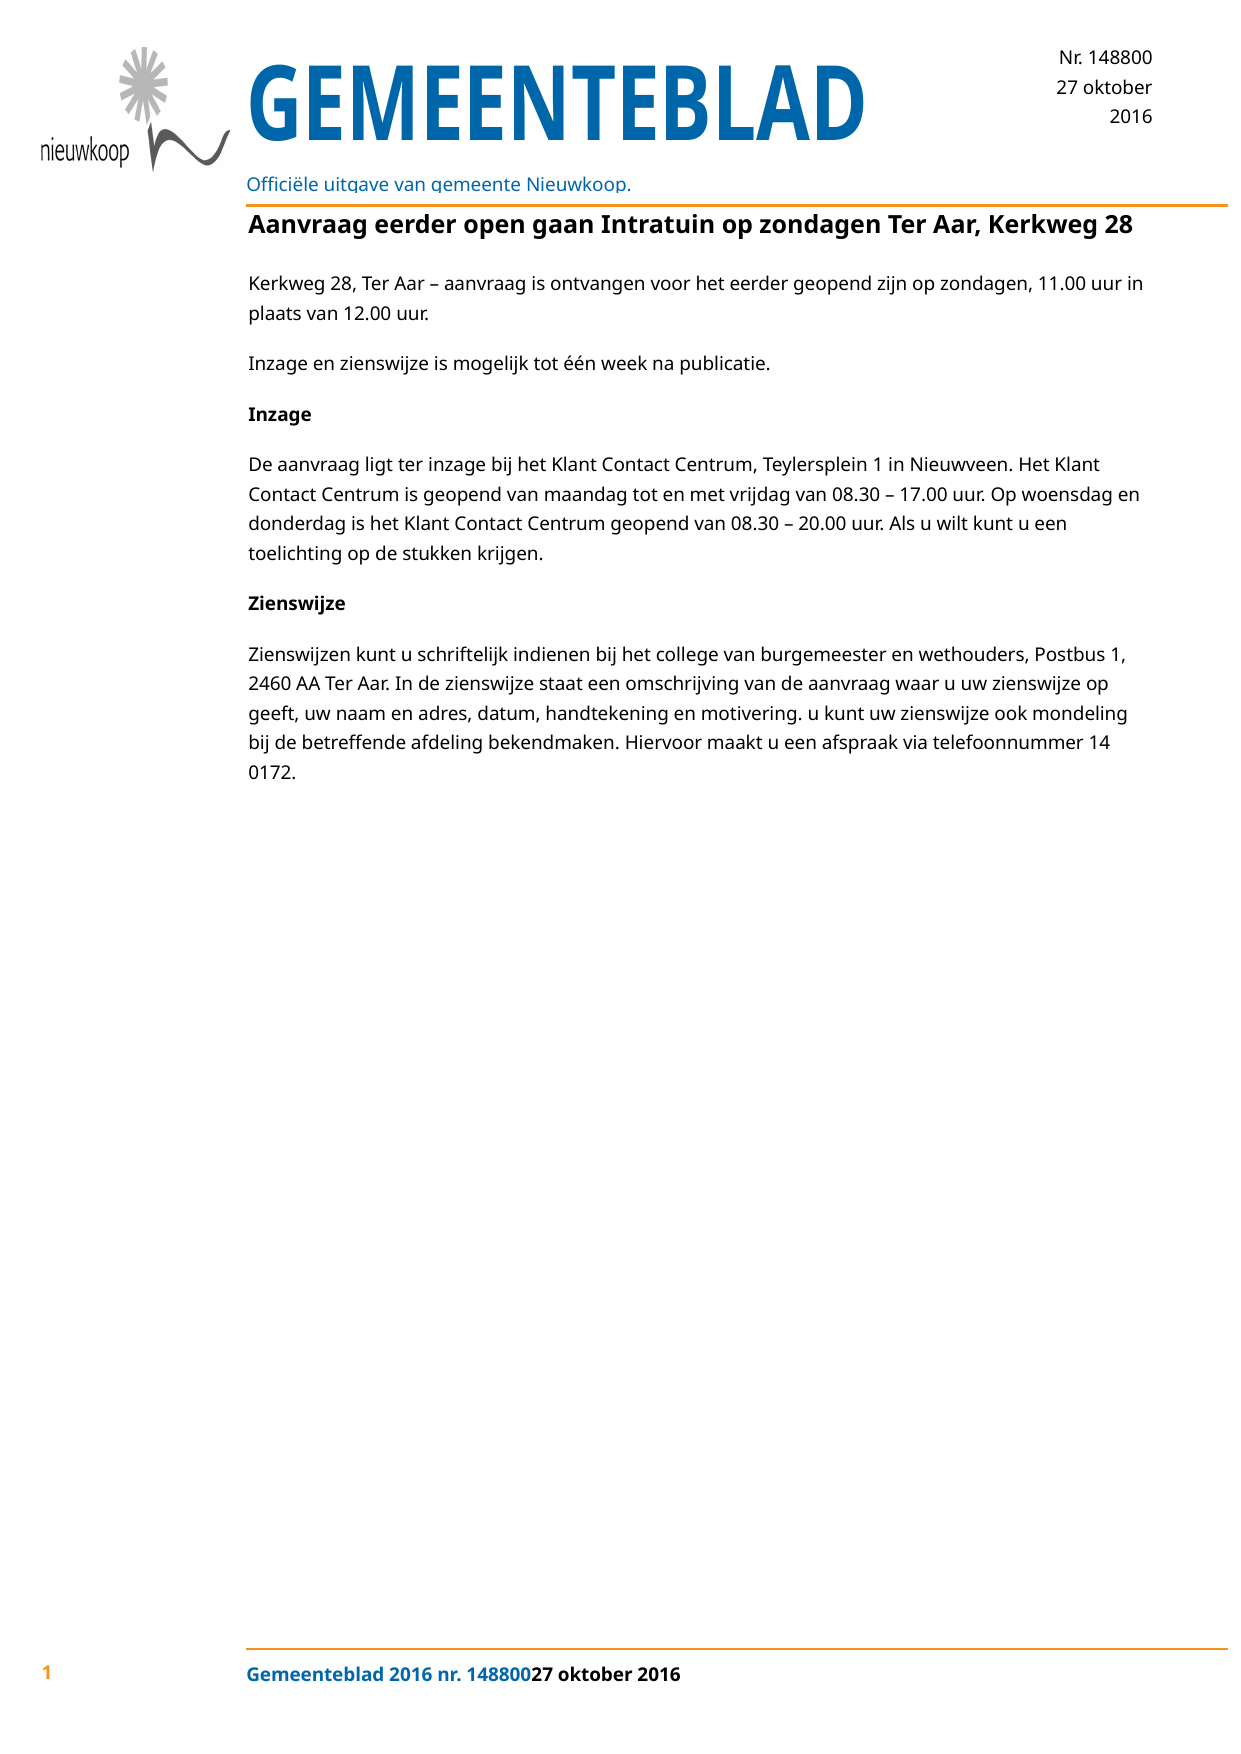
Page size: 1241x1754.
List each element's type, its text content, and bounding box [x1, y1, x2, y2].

text Zienswijze [248, 590, 1152, 616]
text Zienswijzen kunt u schriftelijk indienen bij het college van burgemeester en wethouders, Postbus 1, 2460 AA Ter Aar. In de zienswijze staat een omschrijving van de aanvraag waar u uw zienswijze op geeft, uw naam en adres, datum, handtekening en motivering. u kunt uw zienswijze ook mondeling bij de betreffende afdeling bekendmaken. Hiervoor maakt u een afspraak via telefoonnummer 14 0172. [248, 641, 1152, 785]
text Inzage [248, 401, 1152, 426]
text De aanvraag ligt ter inzage bij het Klant Contact Centrum, Teylersplein 1 in Nieuwveen. Het Klant Contact Centrum is geopend van maandag tot en met vrijdag van 08.30 – 17.00 uur. Op woensdag en donderdag is het Klant Contact Centrum geopend van 08.30 – 20.00 uur. Als u wilt kunt u een toelichting op de stukken krijgen. [248, 451, 1152, 566]
picture [41, 47, 231, 172]
text Inzage en zienswijze is mogelijk tot één week na publicatie. [248, 350, 1152, 376]
text Kerkweg 28, Ter Aar – aanvraag is ontvangen voor het eerder geopend zijn op zondagen, 11.00 uur in plaats van 12.00 uur. [248, 270, 1152, 326]
text Aanvraag eerder open gaan Intratuin op zondagen Ter Aar, Kerkweg 28 [248, 207, 1152, 241]
